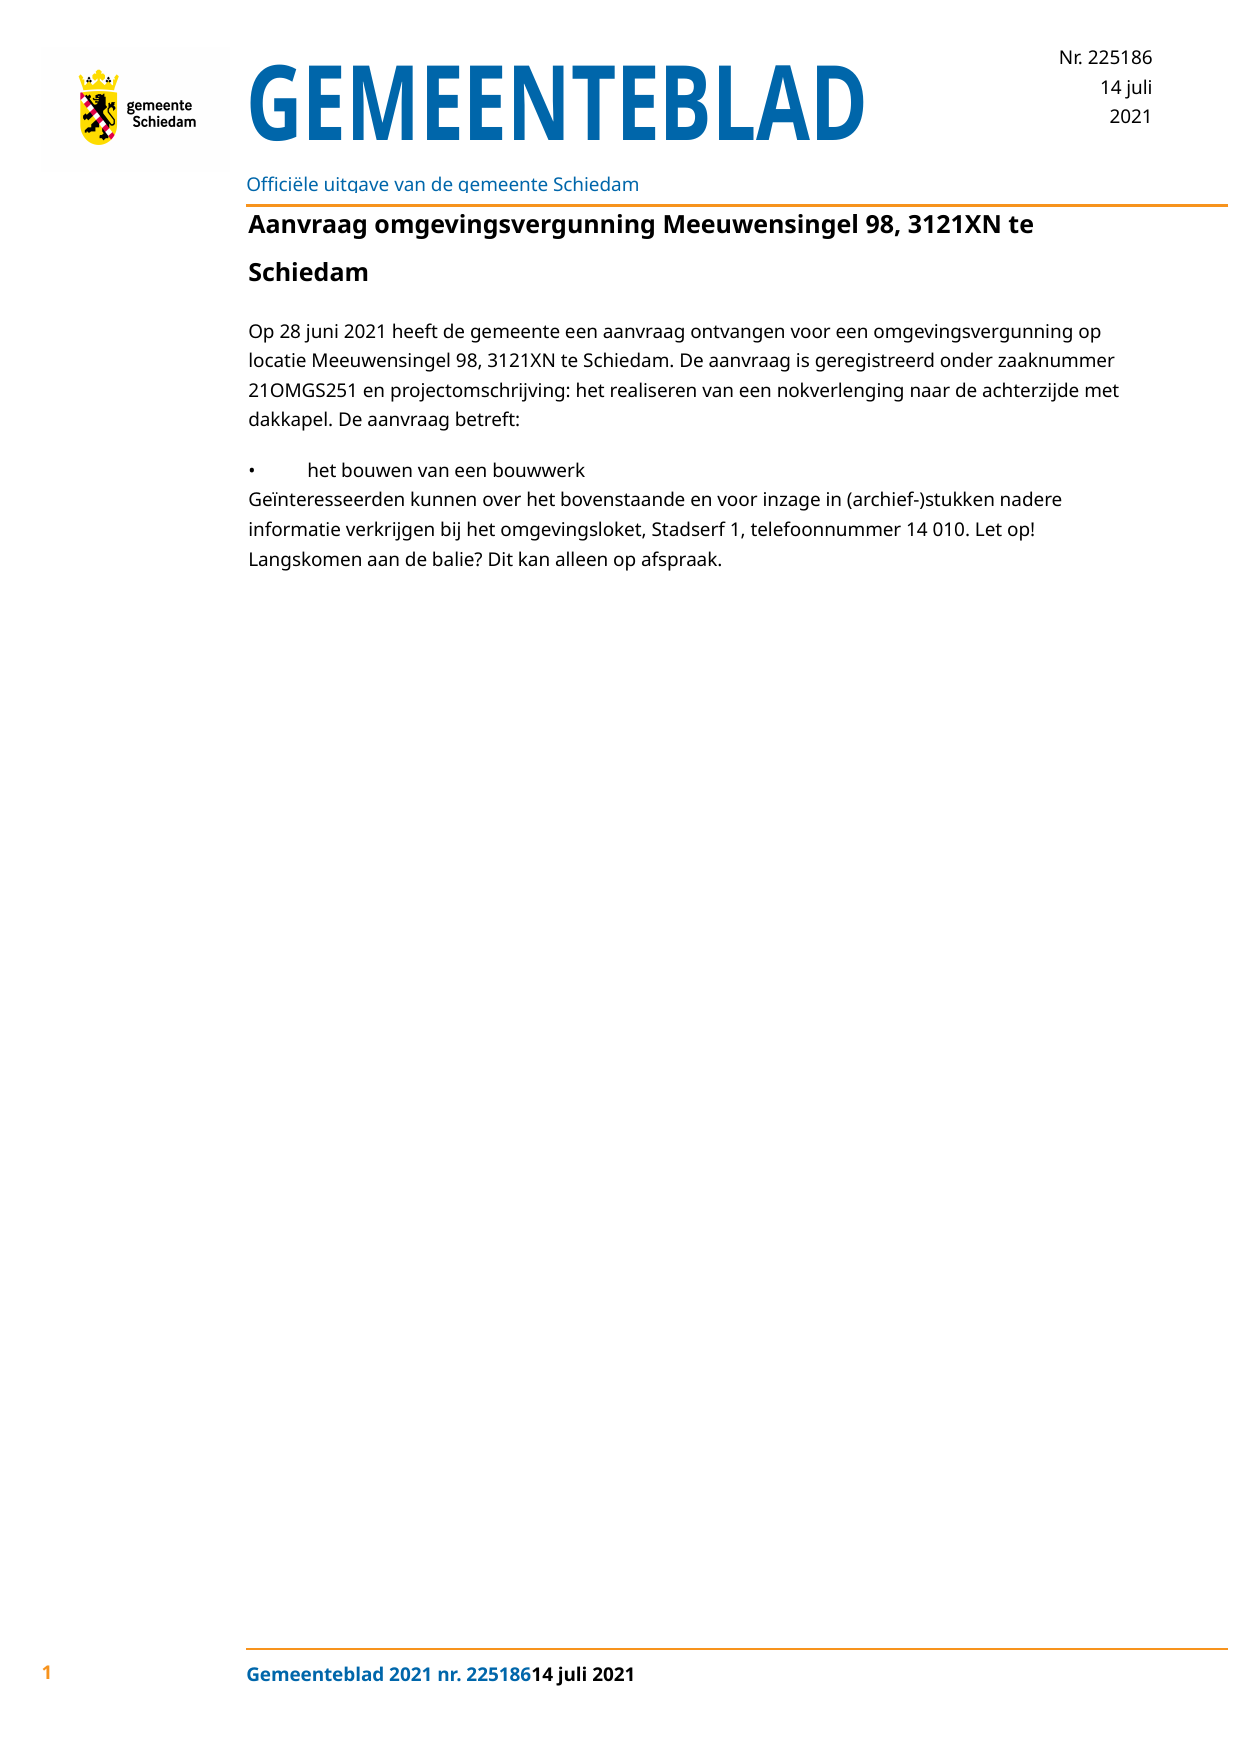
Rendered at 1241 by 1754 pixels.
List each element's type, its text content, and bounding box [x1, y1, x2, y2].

picture [41, 47, 231, 172]
text Op 28 juni 2021 heeft de gemeente een aanvraag ontvangen voor een omgevingsvergunning op locatie Meeuwensingel 98, 3121XN te Schiedam. De aanvraag is geregistreerd onder zaaknummer 21OMGS251 en projectomschrijving: het realiseren van een nokverlenging naar de achterzijde met dakkapel. De aanvraag betreft: [248, 318, 1152, 432]
text Aanvraag omgevingsvergunning Meeuwensingel 98, 3121XN te Schiedam [248, 207, 1152, 288]
list het bouwen van een bouwwerk [248, 457, 1152, 483]
text Geïnteresseerden kunnen over het bovenstaande en voor inzage in (archief-)stukken nadere informatie verkrijgen bij het omgevingsloket, Stadserf 1, telefoonnummer 14 010. Let op! Langskomen aan de balie? Dit kan alleen op afspraak. [248, 487, 1152, 572]
